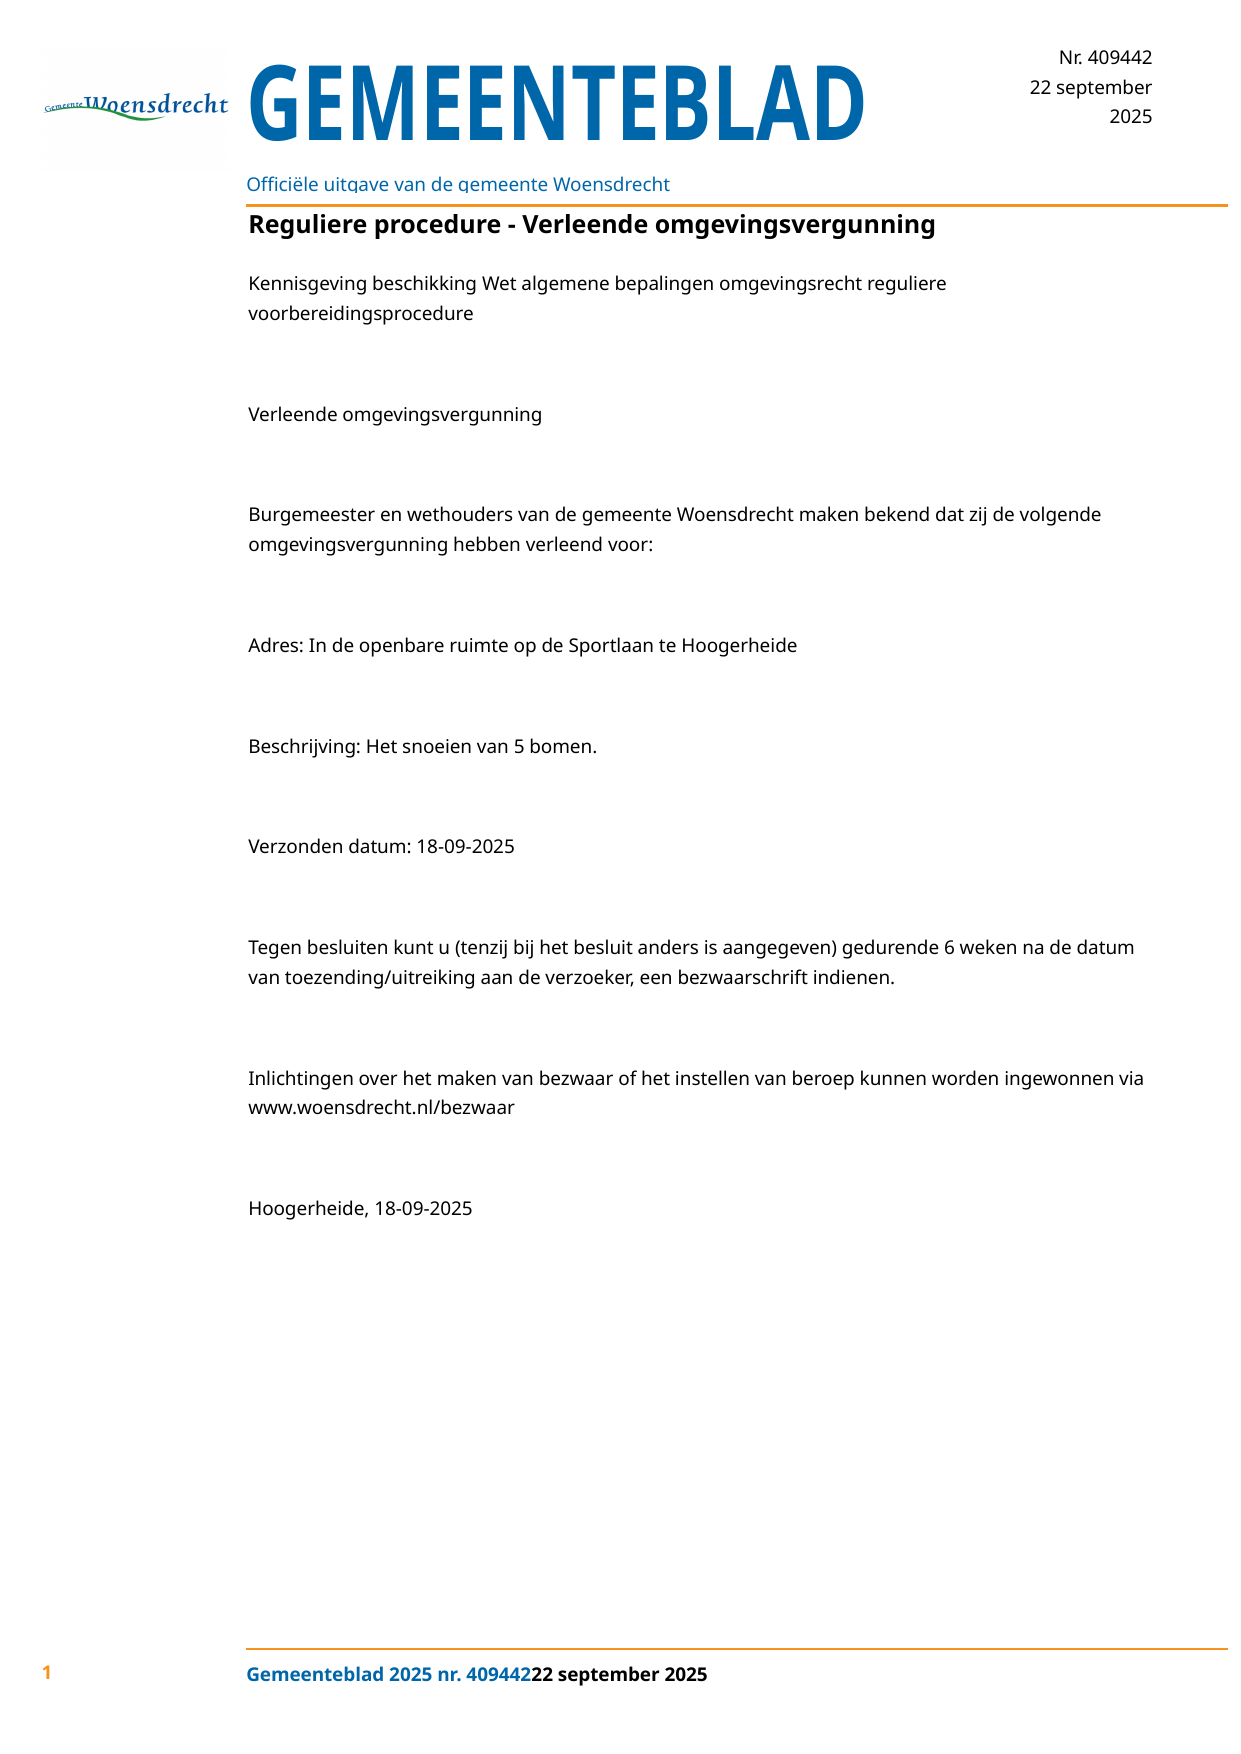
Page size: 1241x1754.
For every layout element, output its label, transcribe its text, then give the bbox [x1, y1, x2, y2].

text Tegen besluiten kunt u (tenzij bij het besluit anders is aangegeven) gedurende 6 weken na de datum van toezending/uitreiking aan de verzoeker, een bezwaarschrift indienen. [248, 934, 1152, 990]
text Burgemeester en wethouders van de gemeente Woensdrecht maken bekend dat zij de volgende omgevingsvergunning hebben verleend voor: [248, 502, 1152, 557]
text Adres: In de openbare ruimte op de Sportlaan te Hoogerheide [248, 632, 1152, 658]
picture [41, 47, 231, 172]
text Verleende omgevingsvergunning [248, 401, 1152, 426]
text Hoogerheide, 18-09-2025 [248, 1195, 1152, 1221]
text Reguliere procedure - Verleende omgevingsvergunning [248, 207, 1152, 241]
text Verzonden datum: 18-09-2025 [248, 834, 1152, 859]
text Inlichtingen over het maken van bezwaar of het instellen van beroep kunnen worden ingewonnen via www.woensdrecht.nl/bezwaar [248, 1065, 1152, 1120]
text Beschrijving: Het snoeien van 5 bomen. [248, 733, 1152, 758]
text Kennisgeving beschikking Wet algemene bepalingen omgevingsrecht reguliere voorbereidingsprocedure [248, 270, 1152, 326]
